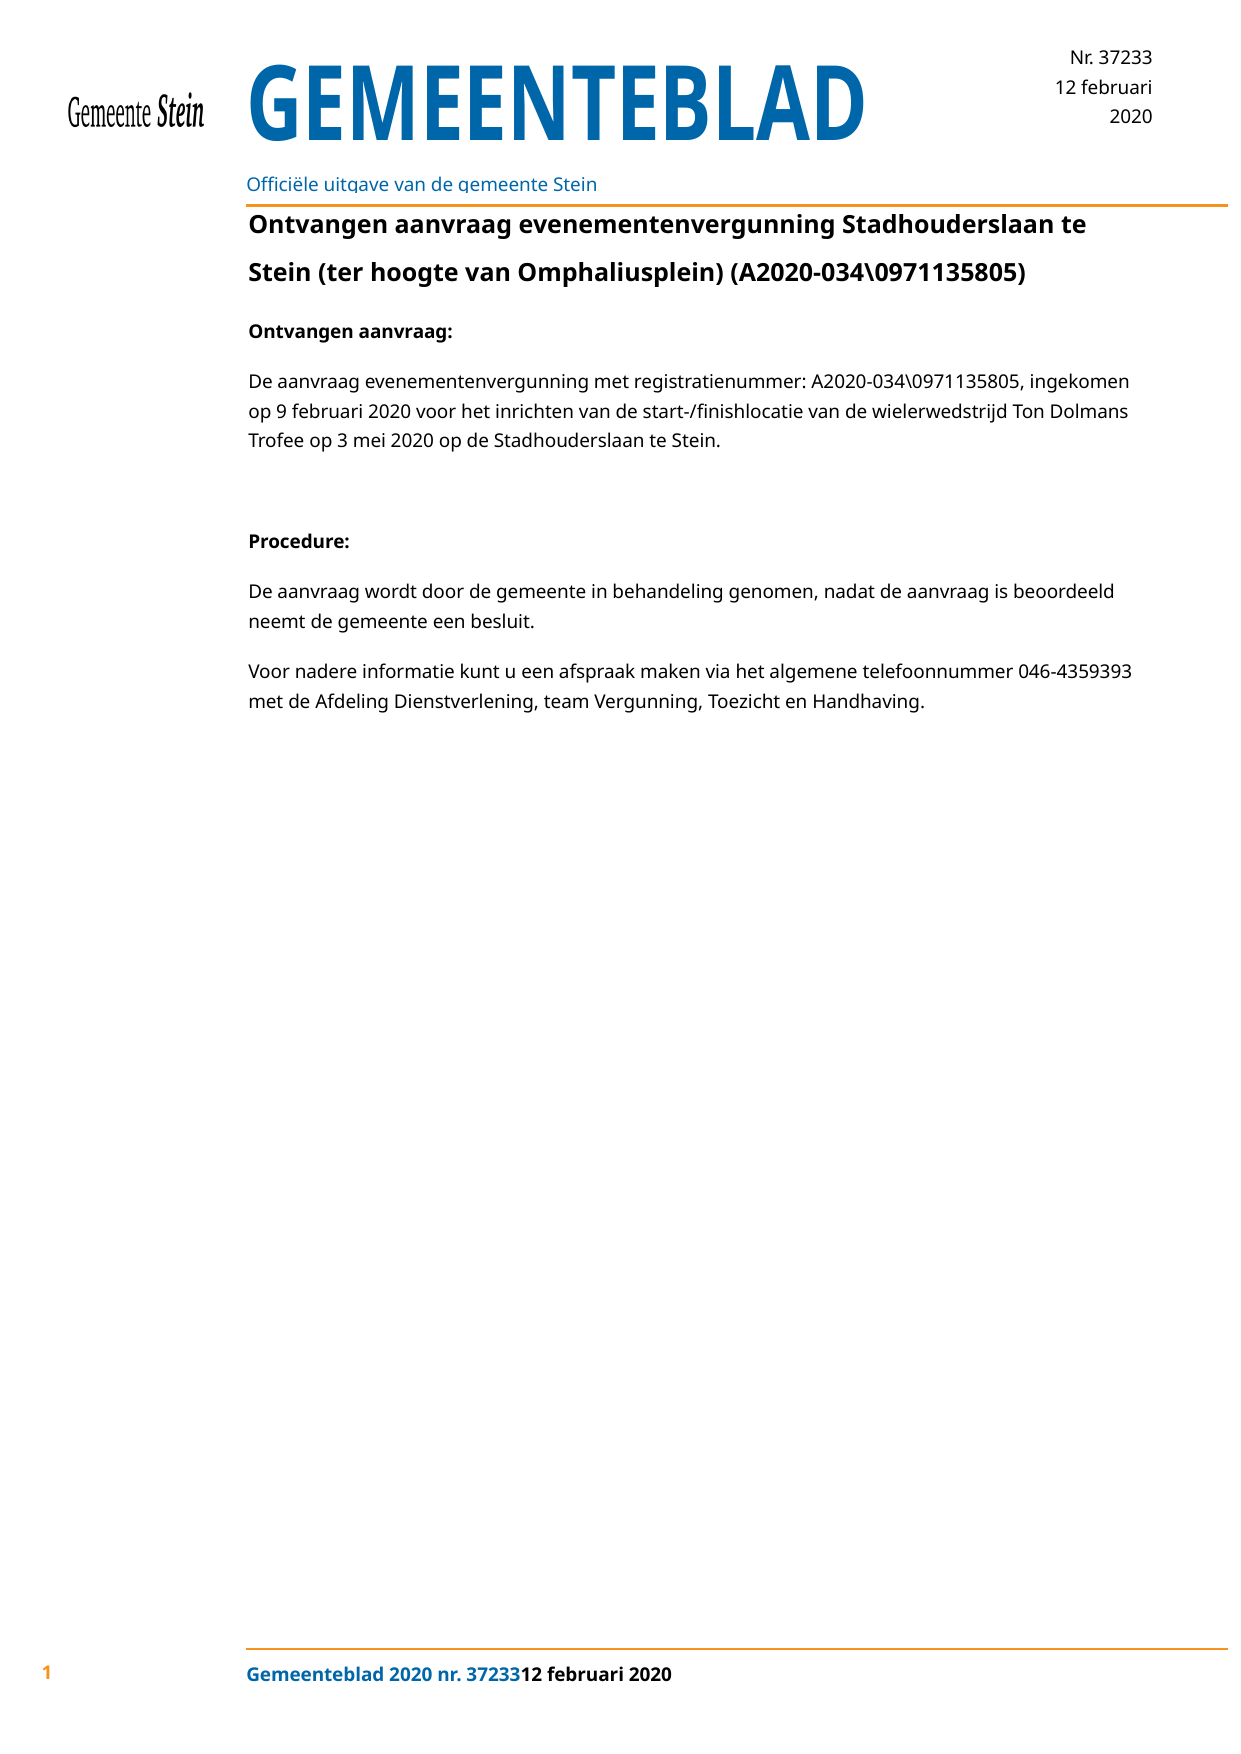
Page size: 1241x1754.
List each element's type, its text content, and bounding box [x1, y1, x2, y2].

text Voor nadere informatie kunt u een afspraak maken via het algemene telefoonnummer 046-4359393 met de Afdeling Dienstverlening, team Vergunning, Toezicht en Handhaving. [248, 659, 1152, 714]
text Ontvangen aanvraag evenementenvergunning Stadhouderslaan te Stein (ter hoogte van Omphaliusplein) (A2020-034\0971135805) [248, 207, 1152, 288]
text De aanvraag evenementenvergunning met registratienummer: A2020-034\0971135805, ingekomen op 9 februari 2020 voor het inrichten van de start-/finishlocatie van de wielerwedstrijd Ton Dolmans Trofee op 3 mei 2020 op de Stadhouderslaan te Stein. [248, 368, 1152, 453]
picture [41, 47, 231, 172]
text Ontvangen aanvraag: [248, 318, 1152, 344]
text Procedure: [248, 528, 1152, 554]
text De aanvraag wordt door de gemeente in behandeling genomen, nadat de aanvraag is beoordeeld neemt de gemeente een besluit. [248, 579, 1152, 634]
